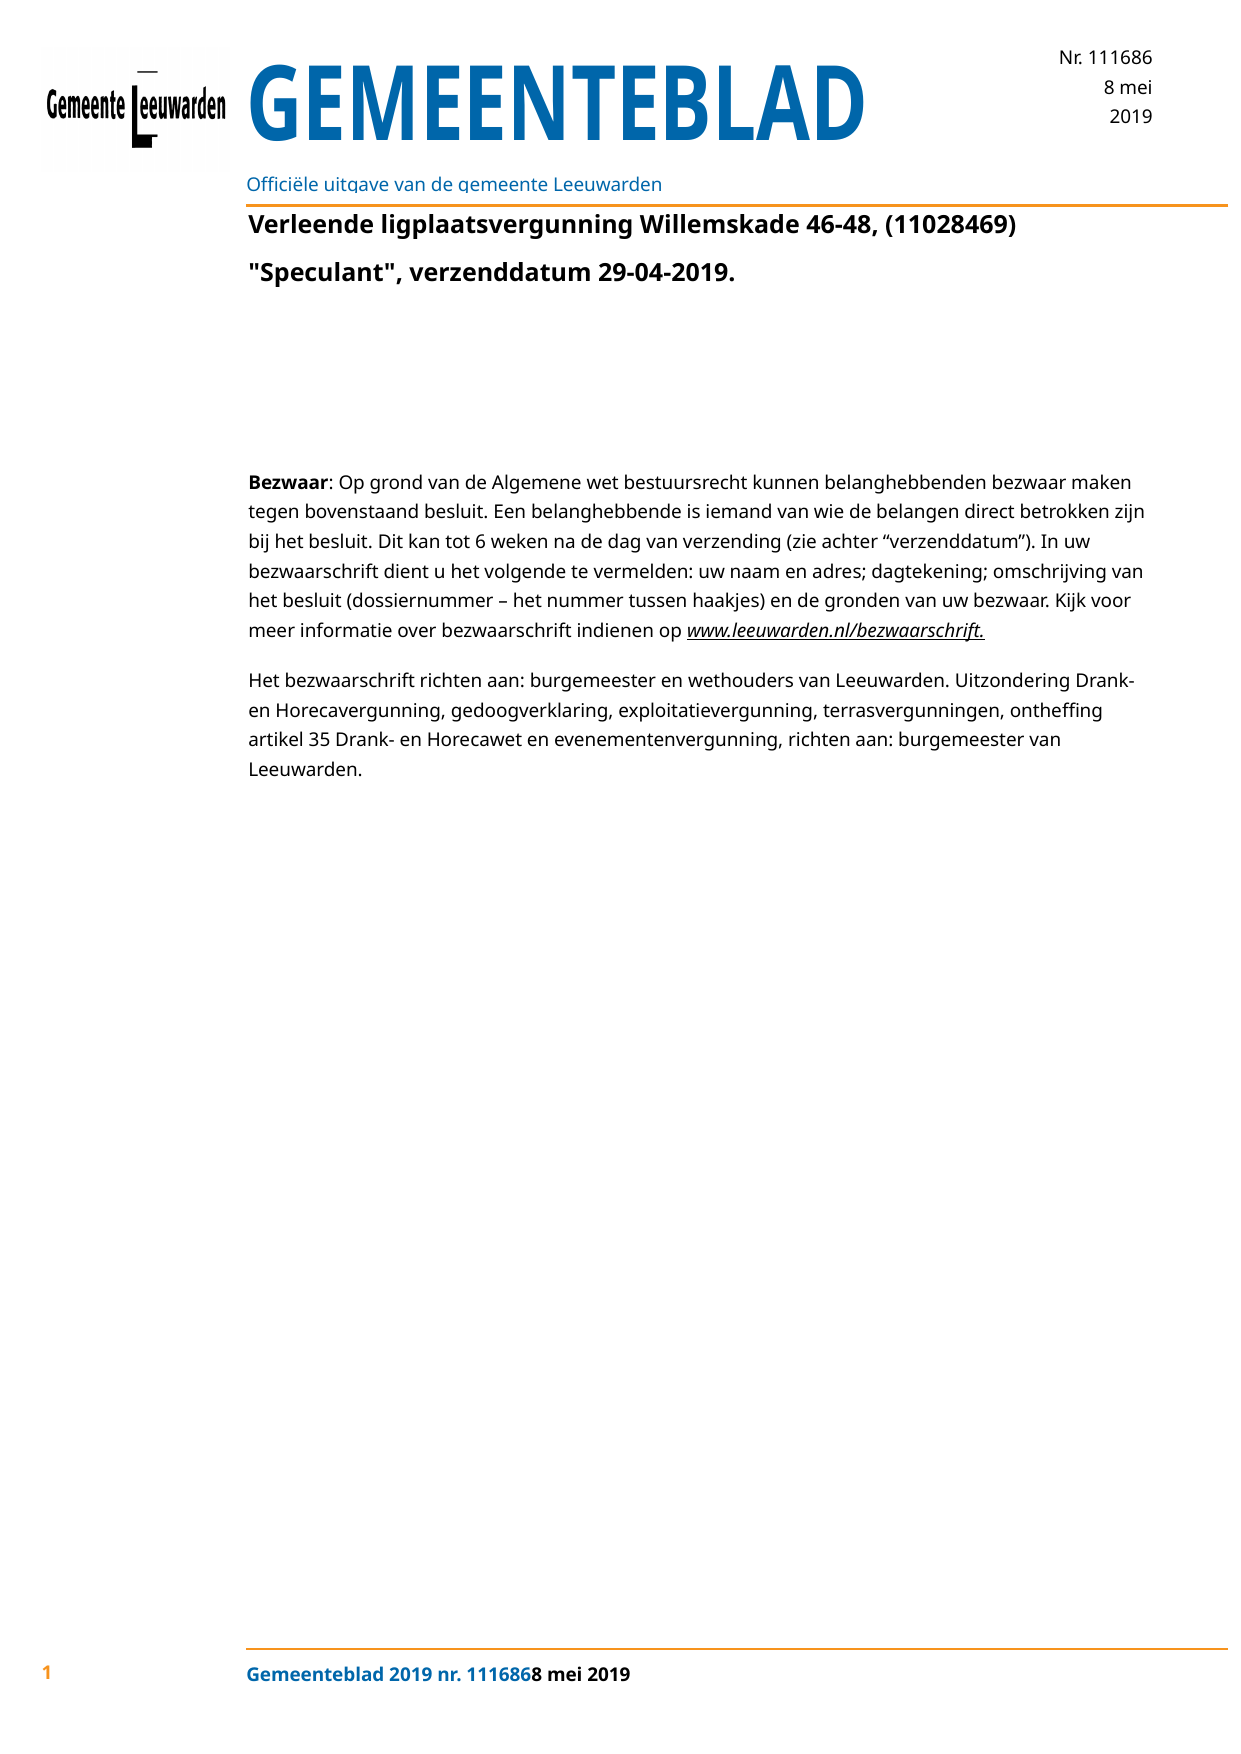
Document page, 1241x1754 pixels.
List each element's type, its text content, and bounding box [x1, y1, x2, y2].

text Bezwaar: Op grond van de Algemene wet bestuursrecht kunnen belanghebbenden bezwaar maken tegen bovenstaand besluit. Een belanghebbende is iemand van wie de belangen direct betrokken zijn bij het besluit. Dit kan tot 6 weken na de dag van verzending (zie achter “verzenddatum”). In uw bezwaarschrift dient u het volgende te vermelden: uw naam en adres; dagtekening; omschrijving van het besluit (dossiernummer – het nummer tussen haakjes) en de gronden van uw bezwaar. Kijk voor meer informatie over bezwaarschrift indienen op www.leeuwarden.nl/bezwaarschrift. [248, 469, 1152, 643]
picture [41, 47, 231, 172]
text Het bezwaarschrift richten aan: burgemeester en wethouders van Leeuwarden. Uitzondering Drank- en Horecavergunning, gedoogverklaring, exploitatievergunning, terrasvergunningen, ontheffing artikel 35 Drank- en Horecawet en evenementenvergunning, richten aan: burgemeester van Leeuwarden. [248, 667, 1152, 782]
text Verleende ligplaatsvergunning Willemskade 46-48, (11028469) "Speculant", verzenddatum 29-04-2019. [248, 207, 1152, 288]
